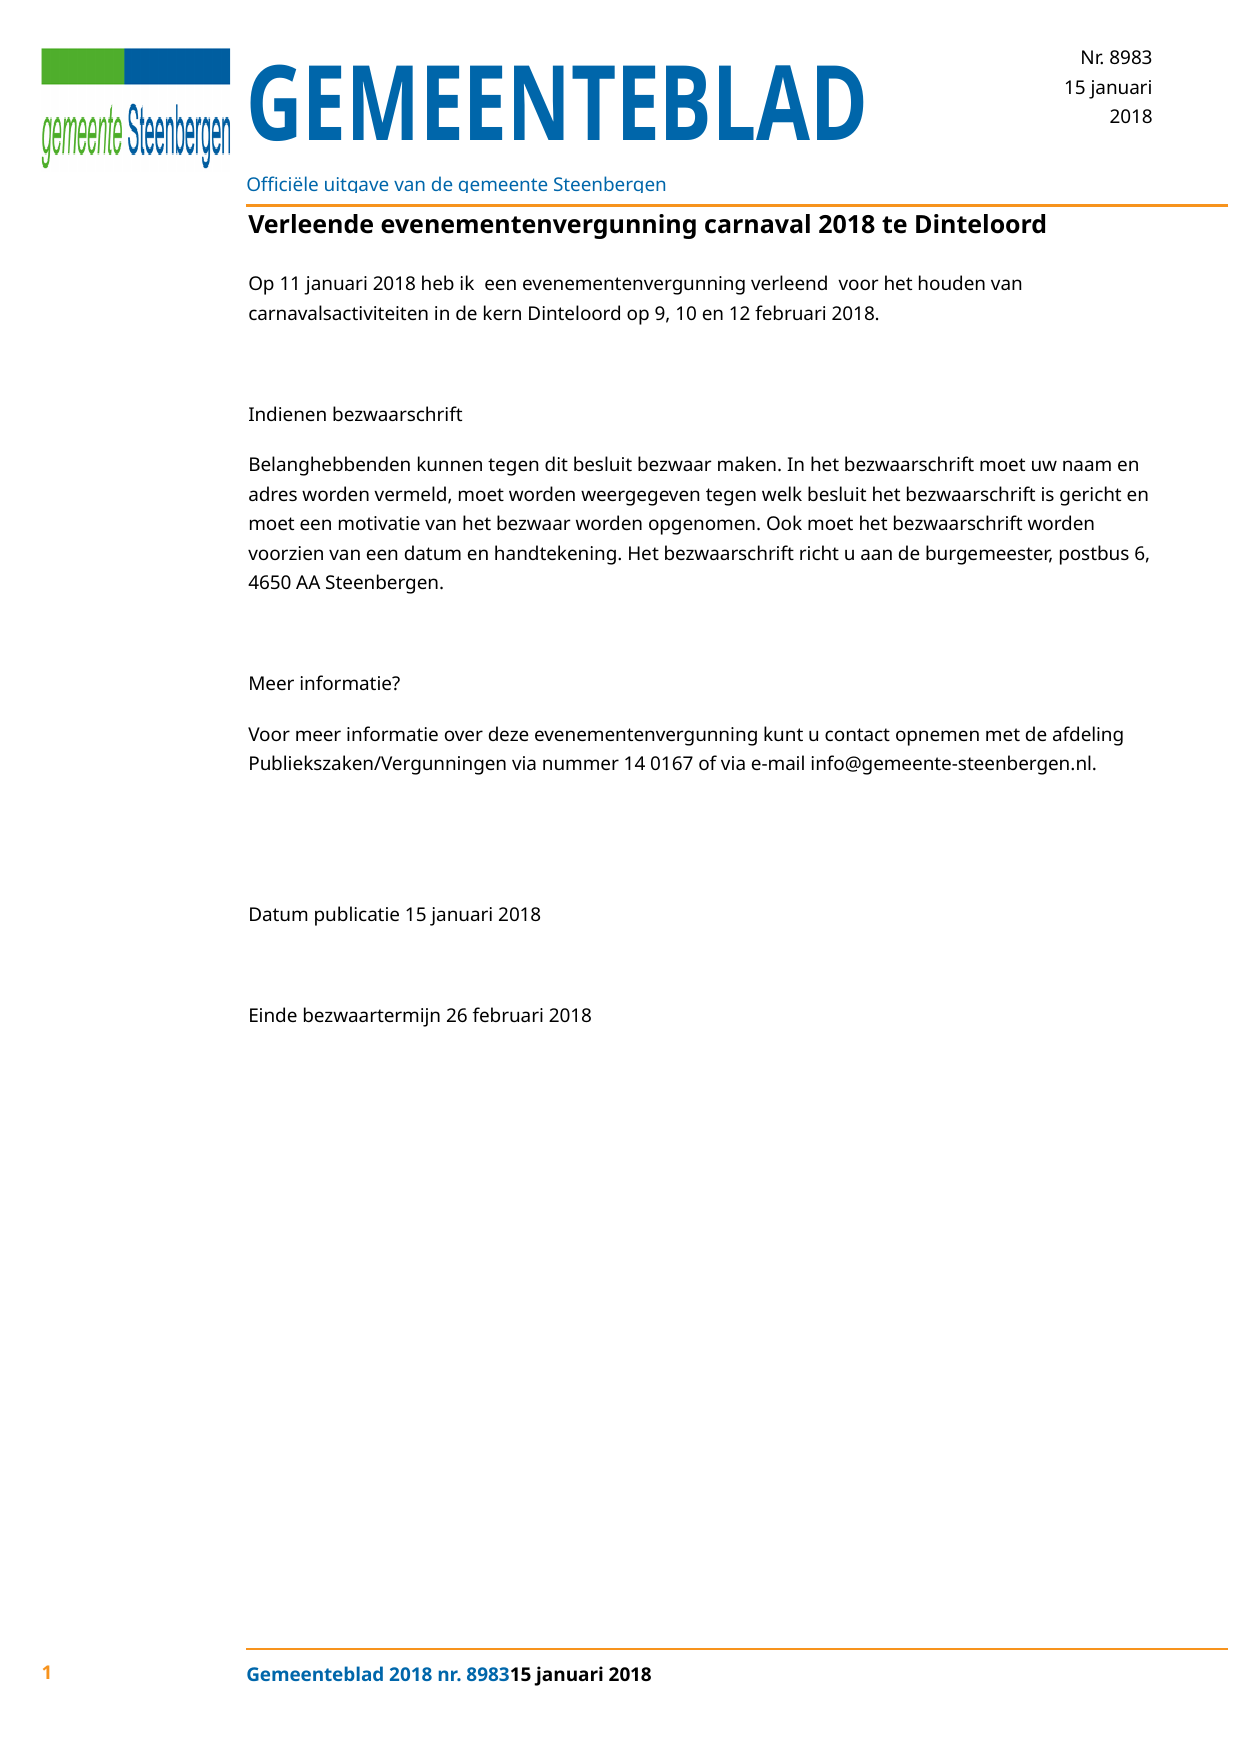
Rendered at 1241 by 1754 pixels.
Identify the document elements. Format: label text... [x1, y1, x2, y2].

text Meer informatie? [248, 670, 1152, 696]
text Einde bezwaartermijn 26 februari 2018 [248, 1002, 1152, 1028]
text Indienen bezwaarschrift [248, 401, 1152, 426]
text ­ [248, 801, 1152, 826]
text Verleende evenementenvergunning carnaval 2018 te Dinteloord [248, 207, 1152, 241]
text Op 11 januari 2018 heb ik een evenementenvergunning verleend voor het houden van carnavalsactiviteiten in de kern Dinteloord op 9, 10 en 12 februari 2018. [248, 270, 1152, 326]
text Voor meer informatie over deze evenementenvergunning kunt u contact opnemen met de afdeling Publiekszaken/Vergunningen via nummer 14 0167 of via e-mail info@gemeente-steenbergen.nl. [248, 721, 1152, 776]
text Datum publicatie 15 januari 2018 [248, 902, 1152, 927]
text Belanghebbenden kunnen tegen dit besluit bezwaar maken. In het bezwaarschrift moet uw naam en adres worden vermeld, moet worden weergegeven tegen welk besluit het bezwaarschrift is gericht en moet een motivatie van het bezwaar worden opgenomen. Ook moet het bezwaarschrift worden voorzien van een datum en handtekening. Het bezwaarschrift richt u aan de burgemeester, postbus 6, 4650 AA Steenbergen. [248, 451, 1152, 595]
picture [41, 47, 231, 172]
